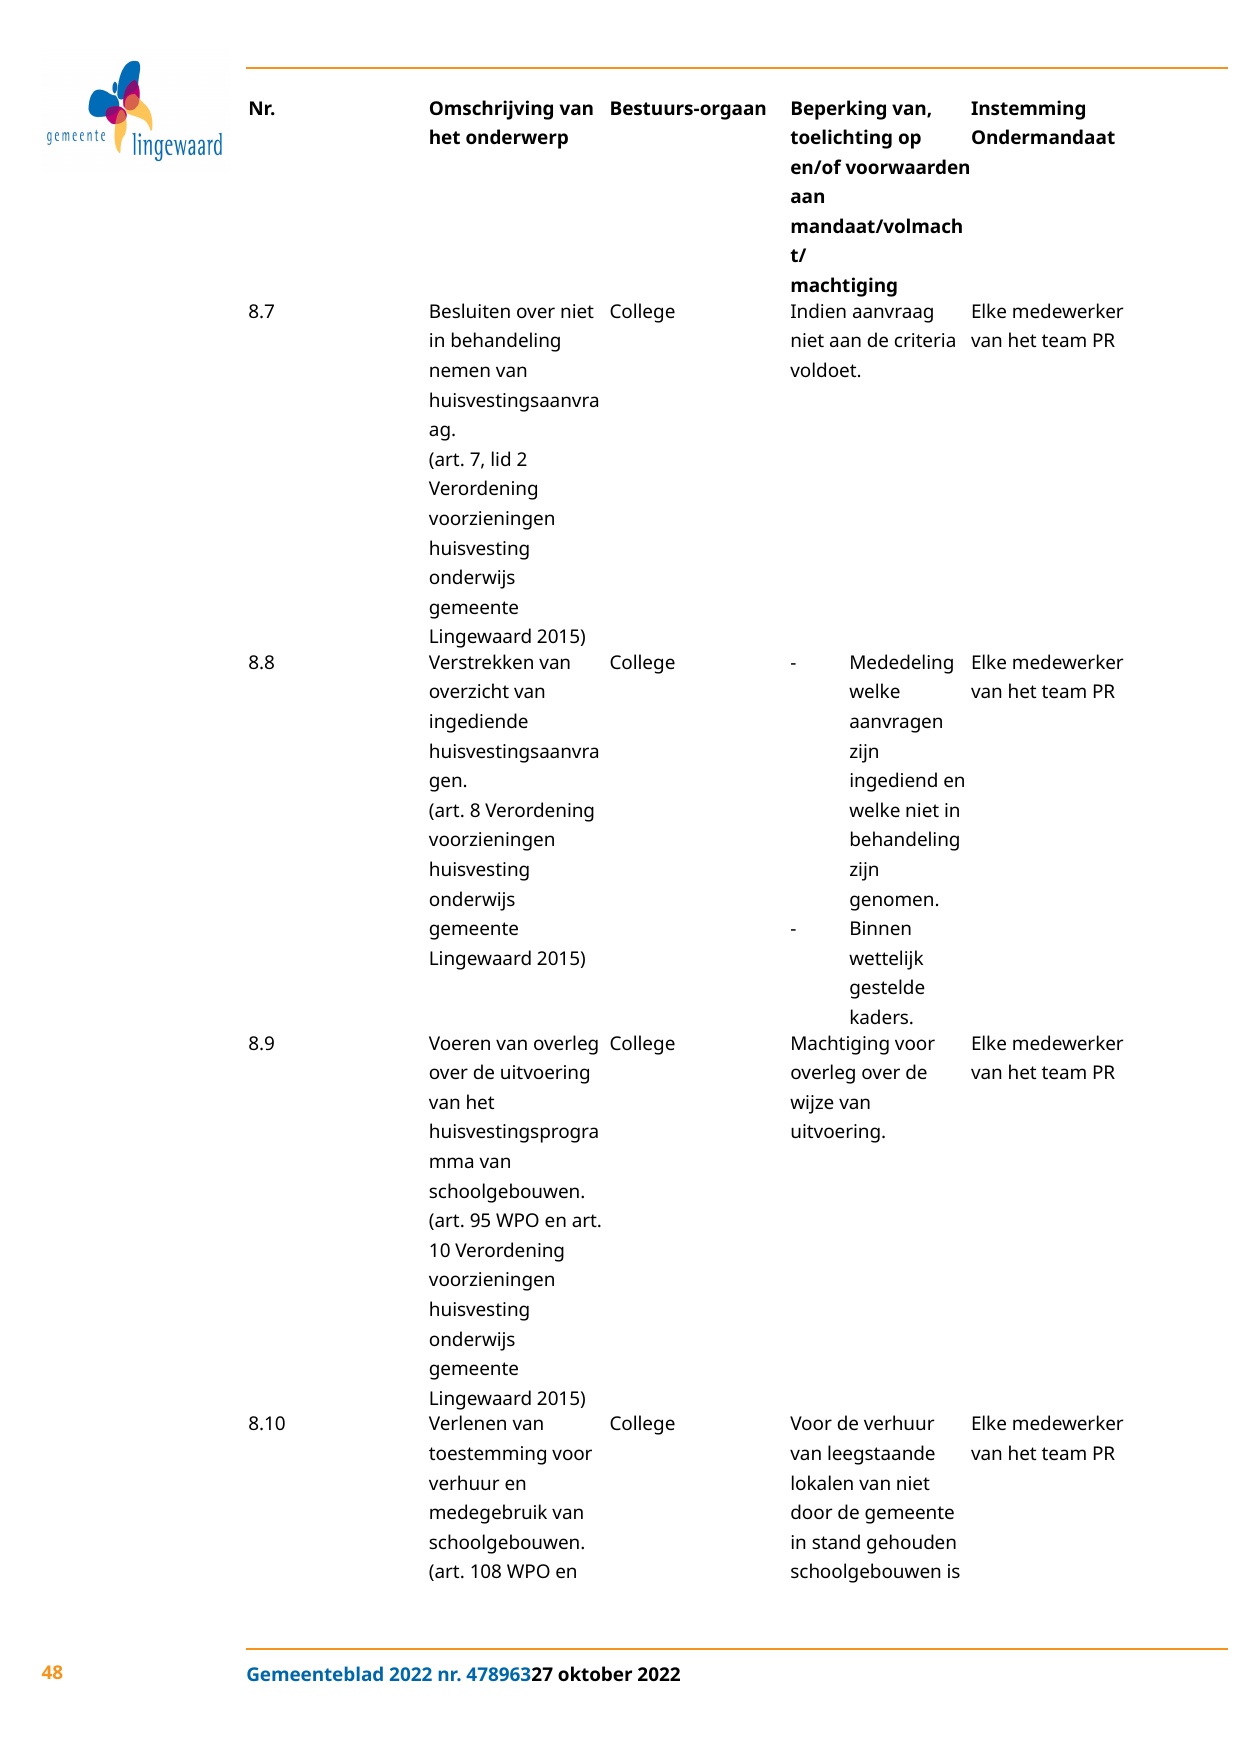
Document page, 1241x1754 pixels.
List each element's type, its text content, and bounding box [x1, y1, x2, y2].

table_header Omschrijving van het onderwerp [429, 95, 609, 298]
table_cell Voor de verhuur van leegstaande lokalen van niet door de gemeente in stand gehouden schoolgebouwen is [790, 1411, 971, 1584]
table_cell Mededeling welke aanvragen zijn ingediend en welke niet in behandeling zijn genomen. Binnen wettelijk gestelde kaders. [790, 649, 971, 1030]
table_cell Voeren van overleg over de uitvoering van het huisvestingsprogramma van schoolgebouwen. (art. 95 WPO en art. 10 Verordening voorzieningen huisvesting onderwijs gemeente Lingewaard 2015) [429, 1030, 609, 1411]
table_header Nr. [248, 95, 429, 298]
table_header Beperking van, toelichting op en/of voorwaarden aan mandaat/volmacht/ machtiging [790, 95, 971, 298]
table_cell Elke medewerker van het team PR [971, 298, 1152, 649]
table_header Bestuurs-orgaan [609, 95, 790, 298]
table_cell College [609, 298, 790, 649]
table_cell College [609, 649, 790, 1030]
table_cell Elke medewerker van het team PR [971, 1411, 1152, 1584]
picture [41, 47, 231, 172]
table_cell Elke medewerker van het team PR [971, 1030, 1152, 1411]
table_cell 8.8 [248, 649, 429, 1030]
table_cell 8.7 [248, 298, 429, 649]
table_cell 8.10 [248, 1411, 429, 1584]
table_cell Besluiten over niet in behandeling nemen van huisvestingsaanvraag. (art. 7, lid 2 Verordening voorzieningen huisvesting onderwijs gemeente Lingewaard 2015) [429, 298, 609, 649]
table_cell Verstrekken van overzicht van ingediende huisvestingsaanvragen. (art. 8 Verordening voorzieningen huisvesting onderwijs gemeente Lingewaard 2015) [429, 649, 609, 1030]
table_cell Elke medewerker van het team PR [971, 649, 1152, 1030]
table_header Instemming Ondermandaat [971, 95, 1152, 298]
table_cell Indien aanvraag niet aan de criteria voldoet. [790, 298, 971, 649]
table_cell Machtiging voor overleg over de wijze van uitvoering. [790, 1030, 971, 1411]
table_cell College [609, 1411, 790, 1584]
table_cell College [609, 1030, 790, 1411]
table_cell 8.9 [248, 1030, 429, 1411]
table_cell Verlenen van toestemming voor verhuur en medegebruik van schoolgebouwen. (art. 108 WPO en [429, 1411, 609, 1584]
